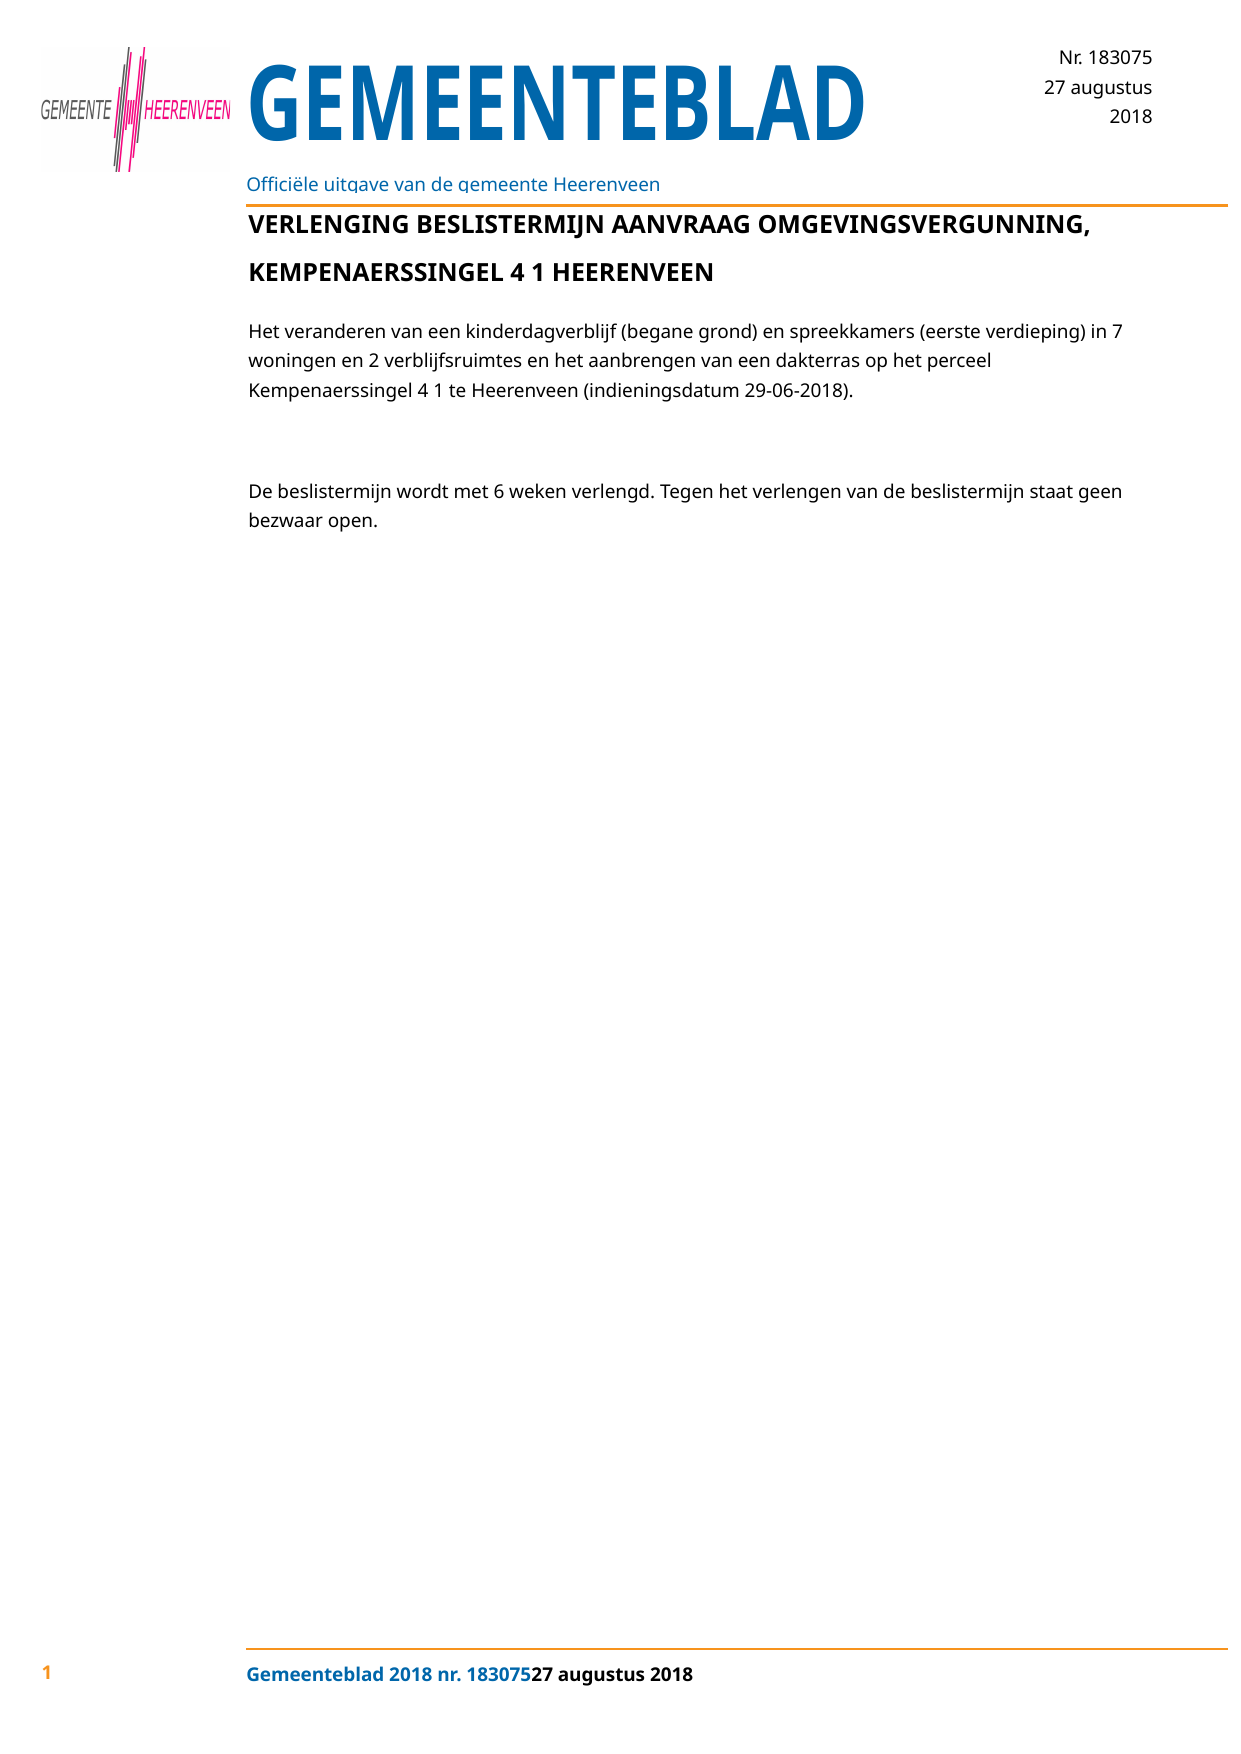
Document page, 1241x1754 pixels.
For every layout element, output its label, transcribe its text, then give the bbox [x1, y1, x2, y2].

picture [41, 47, 231, 172]
text VERLENGING BESLISTERMIJN AANVRAAG OMGEVINGSVERGUNNING, KEMPENAERSSINGEL 4 1 HEERENVEEN [248, 207, 1152, 288]
text Het veranderen van een kinderdagverblijf (begane grond) en spreekkamers (eerste verdieping) in 7 woningen en 2 verblijfsruimtes en het aanbrengen van een dakterras op het perceel Kempenaerssingel 4 1 te Heerenveen (indieningsdatum 29-06-2018). [248, 318, 1152, 403]
text De beslistermijn wordt met 6 weken verlengd. Tegen het verlengen van de beslistermijn staat geen bezwaar open. [248, 478, 1152, 533]
